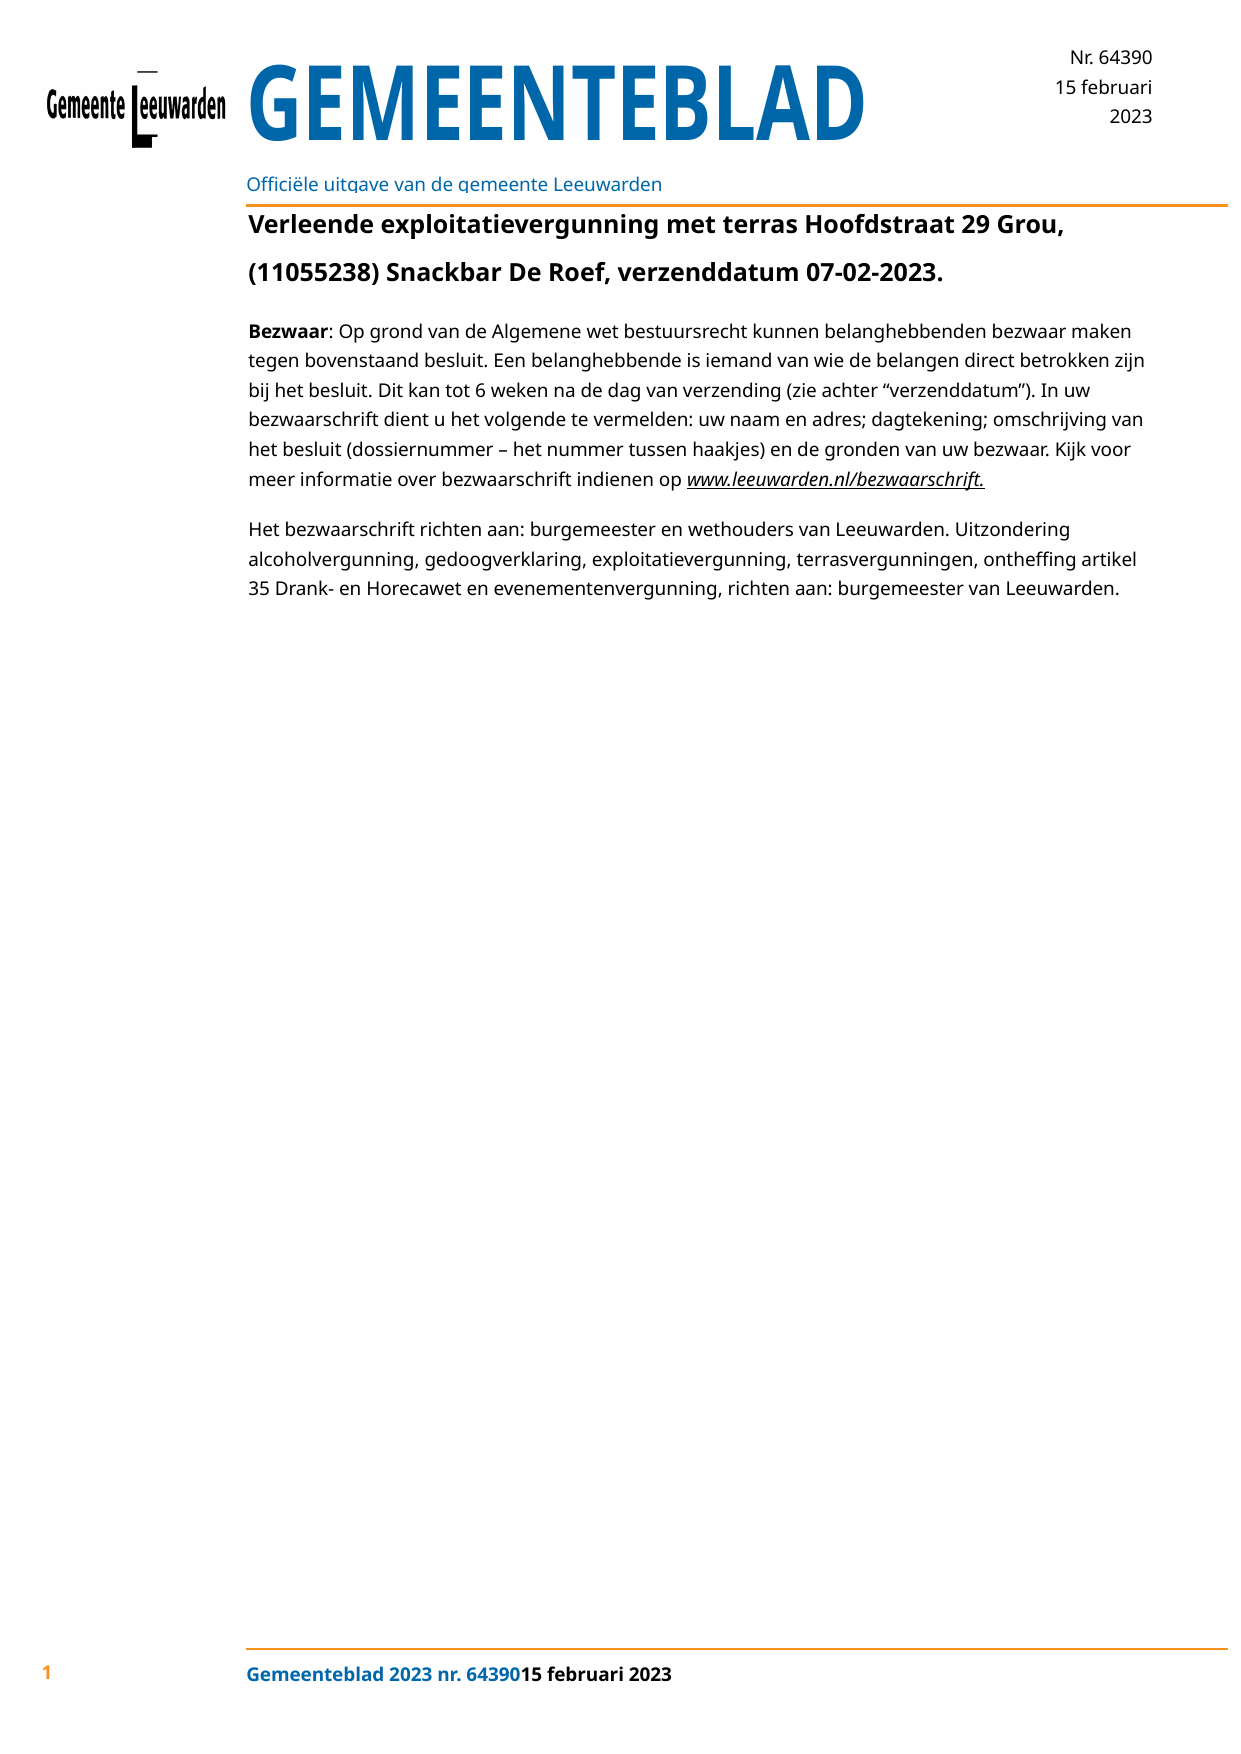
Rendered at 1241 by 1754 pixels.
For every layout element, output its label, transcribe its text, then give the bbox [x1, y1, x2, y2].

text Het bezwaarschrift richten aan: burgemeester en wethouders van Leeuwarden. Uitzondering alcoholvergunning, gedoogverklaring, exploitatievergunning, terrasvergunningen, ontheffing artikel 35 Drank- en Horecawet en evenementenvergunning, richten aan: burgemeester van Leeuwarden. [248, 516, 1152, 601]
picture [41, 47, 231, 172]
text Verleende exploitatievergunning met terras Hoofdstraat 29 Grou, (11055238) Snackbar De Roef, verzenddatum 07-02-2023. [248, 207, 1152, 288]
text Bezwaar: Op grond van de Algemene wet bestuursrecht kunnen belanghebbenden bezwaar maken tegen bovenstaand besluit. Een belanghebbende is iemand van wie de belangen direct betrokken zijn bij het besluit. Dit kan tot 6 weken na de dag van verzending (zie achter “verzenddatum”). In uw bezwaarschrift dient u het volgende te vermelden: uw naam en adres; dagtekening; omschrijving van het besluit (dossiernummer – het nummer tussen haakjes) en de gronden van uw bezwaar. Kijk voor meer informatie over bezwaarschrift indienen op www.leeuwarden.nl/bezwaarschrift. [248, 318, 1152, 492]
